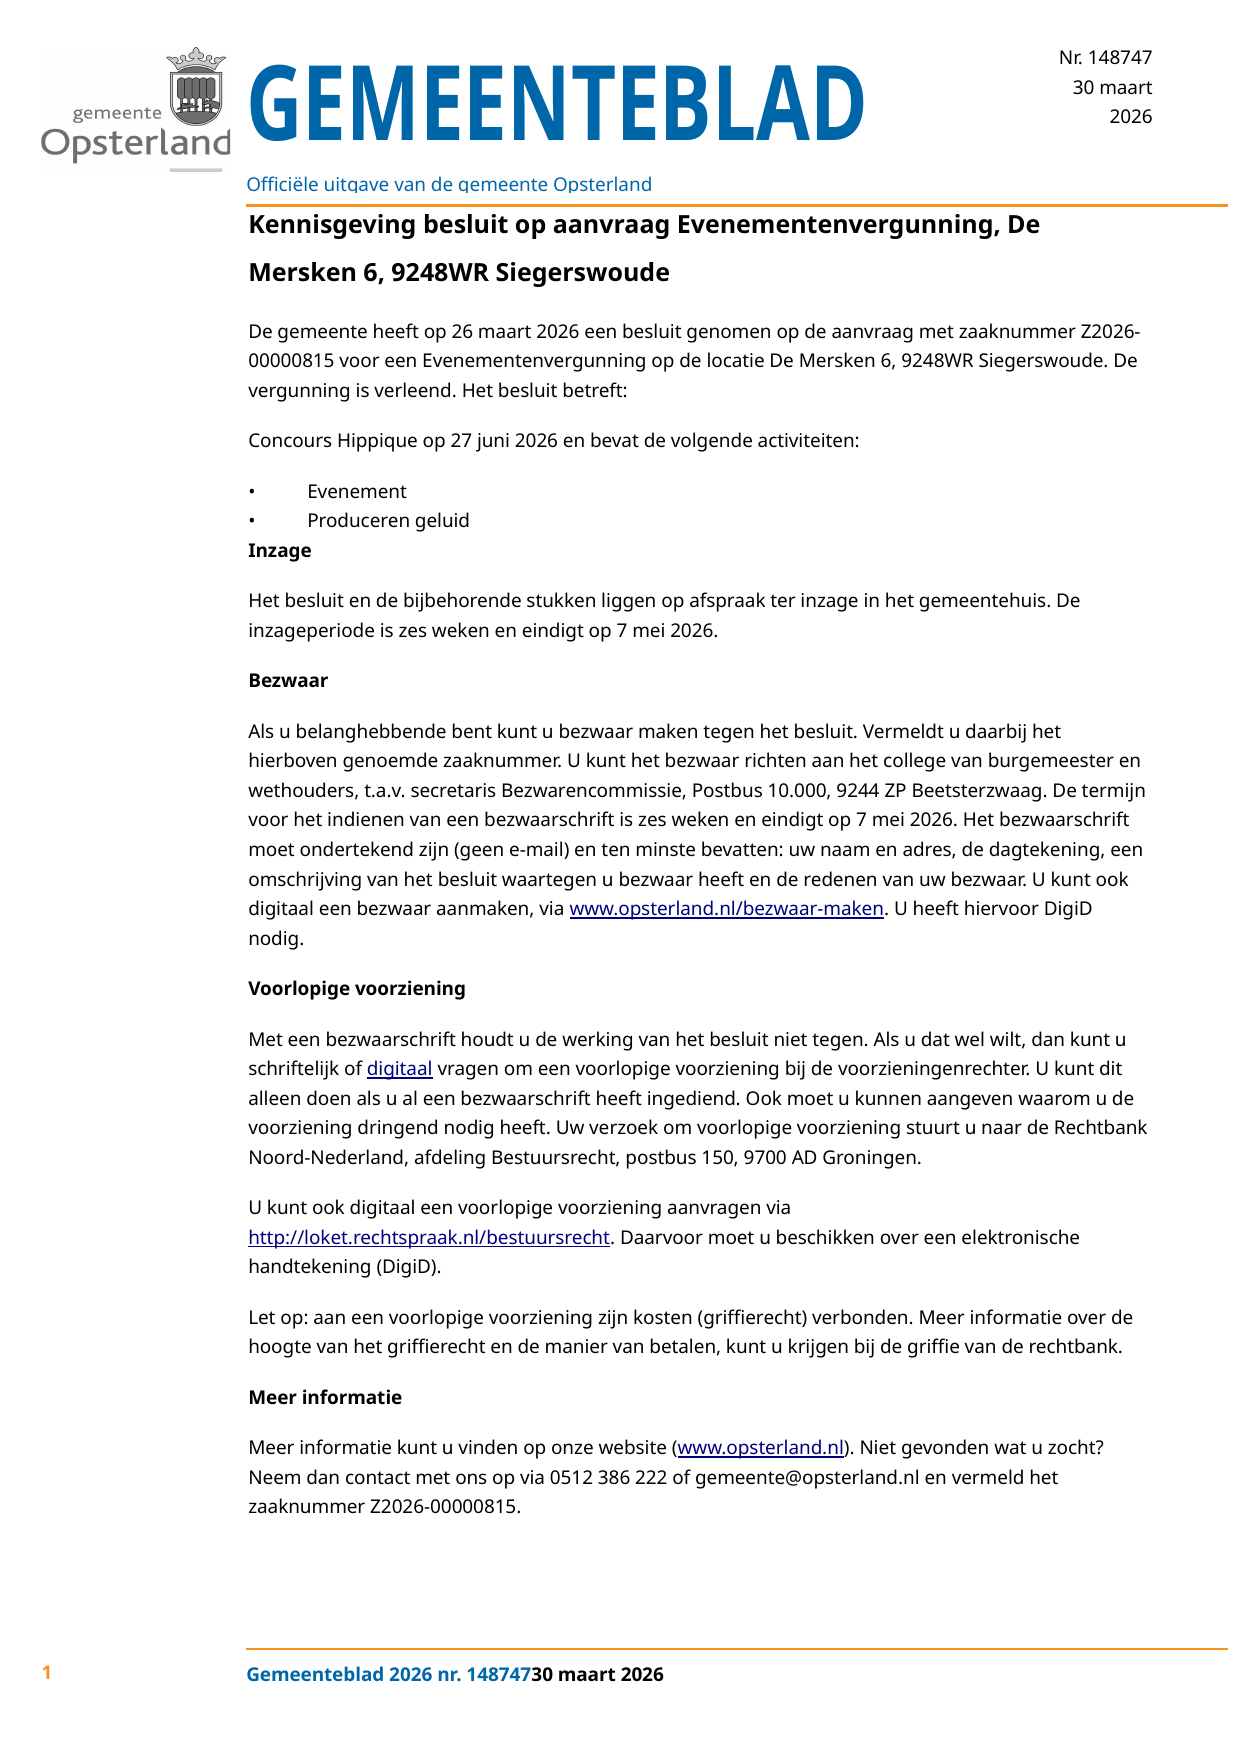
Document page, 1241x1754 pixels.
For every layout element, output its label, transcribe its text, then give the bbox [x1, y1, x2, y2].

text Let op: aan een voorlopige voorziening zijn kosten (griffierecht) verbonden. Meer informatie over de hoogte van het griffierecht en de manier van betalen, kunt u krijgen bij de griffie van de rechtbank. [248, 1304, 1152, 1359]
text Met een bezwaarschrift houdt u de werking van het besluit niet tegen. Als u dat wel wilt, dan kunt u schriftelijk of digitaal vragen om een voorlopige voorziening bij de voorzieningenrechter. U kunt dit alleen doen als u al een bezwaarschrift heeft ingediend. Ook moet u kunnen aangeven waarom u de voorziening dringend nodig heeft. Uw verzoek om voorlopige voorziening stuurt u naar de Rechtbank Noord-Nederland, afdeling Bestuursrecht, postbus 150, 9700 AD Groningen. [248, 1026, 1152, 1170]
text Inzage [248, 537, 1152, 563]
picture [41, 47, 231, 172]
text Het besluit en de bijbehorende stukken liggen op afspraak ter inzage in het gemeentehuis. De inzageperiode is zes weken en eindigt op 7 mei 2026. [248, 587, 1152, 643]
text Meer informatie [248, 1384, 1152, 1410]
text Kennisgeving besluit op aanvraag Evenementenvergunning, De Mersken 6, 9248WR Siegerswoude [248, 207, 1152, 288]
text U kunt ook digitaal een voorlopige voorziening aanvragen via http://loket.rechtspraak.nl/bestuursrecht. Daarvoor moet u beschikken over een elektronische handtekening (DigiD). [248, 1194, 1152, 1279]
text Voorlopige voorziening [248, 975, 1152, 1001]
text Concours Hippique op 27 juni 2026 en bevat de volgende activiteiten: [248, 427, 1152, 453]
list Produceren geluid [248, 507, 1152, 533]
text Bezwaar [248, 667, 1152, 693]
list Evenement [248, 478, 1152, 504]
text Meer informatie kunt u vinden op onze website (www.opsterland.nl). Niet gevonden wat u zocht? Neem dan contact met ons op via 0512 386 222 of gemeente@opsterland.nl en vermeld het zaaknummer Z2026-00000815. [248, 1434, 1152, 1519]
text De gemeente heeft op 26 maart 2026 een besluit genomen op de aanvraag met zaaknummer Z2026-00000815 voor een Evenementenvergunning op de locatie De Mersken 6, 9248WR Siegerswoude. De vergunning is verleend. Het besluit betreft: [248, 318, 1152, 403]
text Als u belanghebbende bent kunt u bezwaar maken tegen het besluit. Vermeldt u daarbij het hierboven genoemde zaaknummer. U kunt het bezwaar richten aan het college van burgemeester en wethouders, t.a.v. secretaris Bezwarencommissie, Postbus 10.000, 9244 ZP Beetsterzwaag. De termijn voor het indienen van een bezwaarschrift is zes weken en eindigt op 7 mei 2026. Het bezwaarschrift moet ondertekend zijn (geen e-mail) en ten minste bevatten: uw naam en adres, de dagtekening, een omschrijving van het besluit waartegen u bezwaar heeft en de redenen van uw bezwaar. U kunt ook digitaal een bezwaar aanmaken, via www.opsterland.nl/bezwaar-maken. U heeft hiervoor DigiD nodig. [248, 718, 1152, 951]
